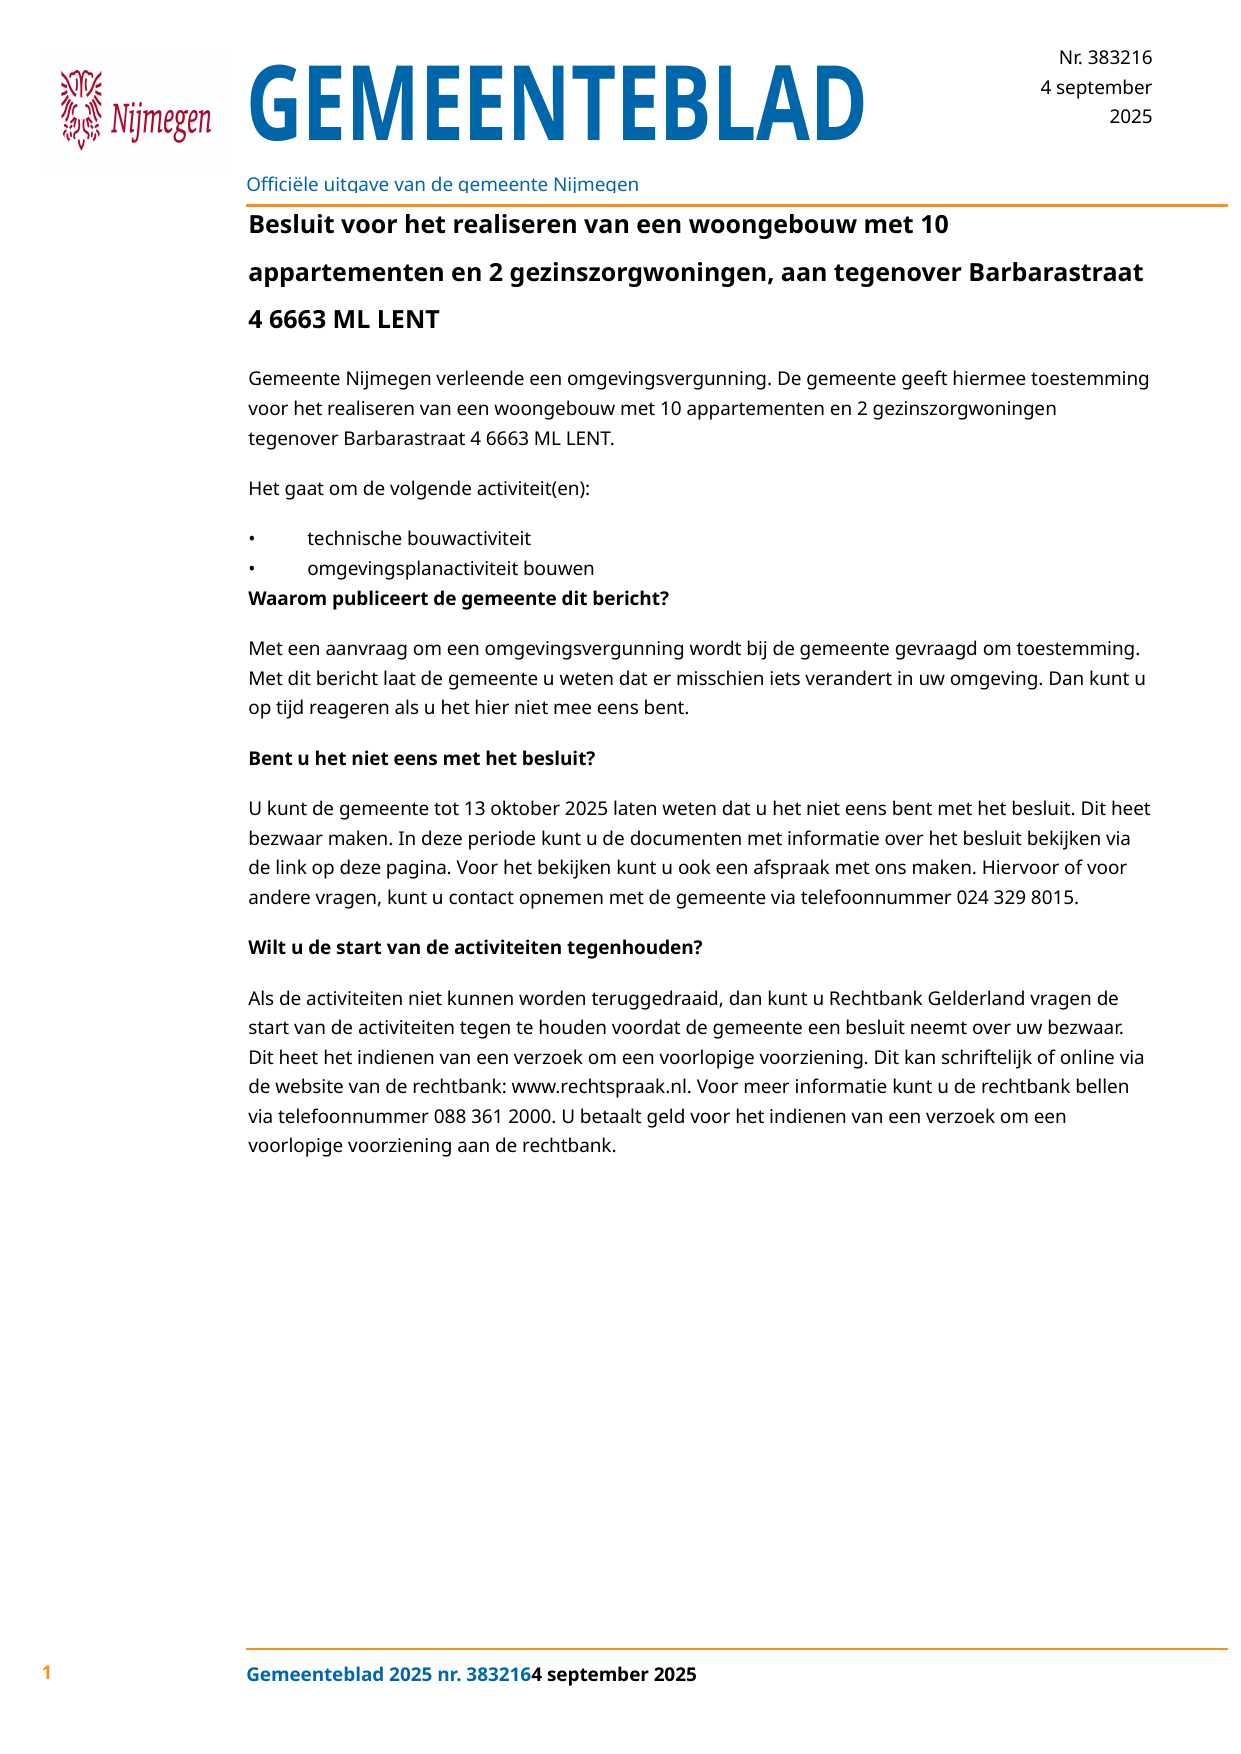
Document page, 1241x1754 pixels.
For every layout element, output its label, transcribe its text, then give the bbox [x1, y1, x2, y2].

text U kunt de gemeente tot 13 oktober 2025 laten weten dat u het niet eens bent met het besluit. Dit heet bezwaar maken. In deze periode kunt u de documenten met informatie over het besluit bekijken via de link op deze pagina. Voor het bekijken kunt u ook een afspraak met ons maken. Hiervoor of voor andere vragen, kunt u contact opnemen met de gemeente via telefoonnummer 024 329 8015. [248, 795, 1152, 909]
text Wilt u de start van de activiteiten tegenhouden? [248, 934, 1152, 960]
text Het gaat om de volgende activiteit(en): [248, 475, 1152, 501]
text Besluit voor het realiseren van een woongebouw met 10 appartementen en 2 gezinszorgwoningen, aan tegenover Barbarastraat 4 6663 ML LENT [248, 207, 1152, 336]
text Met een aanvraag om een omgevingsvergunning wordt bij de gemeente gevraagd om toestemming. Met dit bericht laat de gemeente u weten dat er misschien iets verandert in uw omgeving. Dan kunt u op tijd reageren als u het hier niet mee eens bent. [248, 635, 1152, 720]
text Waarom publiceert de gemeente dit bericht? [248, 585, 1152, 610]
text Gemeente Nijmegen verleende een omgevingsvergunning. De gemeente geeft hiermee toestemming voor het realiseren van een woongebouw met 10 appartementen en 2 gezinszorgwoningen tegenover Barbarastraat 4 6663 ML LENT. [248, 366, 1152, 450]
picture [41, 47, 231, 172]
list omgevingsplanactiviteit bouwen [248, 555, 1152, 581]
text Bent u het niet eens met het besluit? [248, 745, 1152, 770]
text Als de activiteiten niet kunnen worden teruggedraaid, dan kunt u Rechtbank Gelderland vragen de start van de activiteiten tegen te houden voordat de gemeente een besluit neemt over uw bezwaar. Dit heet het indienen van een verzoek om een voorlopige voorziening. Dit kan schriftelijk of online via de website van de rechtbank: www.rechtspraak.nl. Voor meer informatie kunt u de rechtbank bellen via telefoonnummer 088 361 2000. U betaalt geld voor het indienen van een verzoek om een voorlopige voorziening aan de rechtbank. [248, 985, 1152, 1158]
list technische bouwactiviteit [248, 526, 1152, 551]
